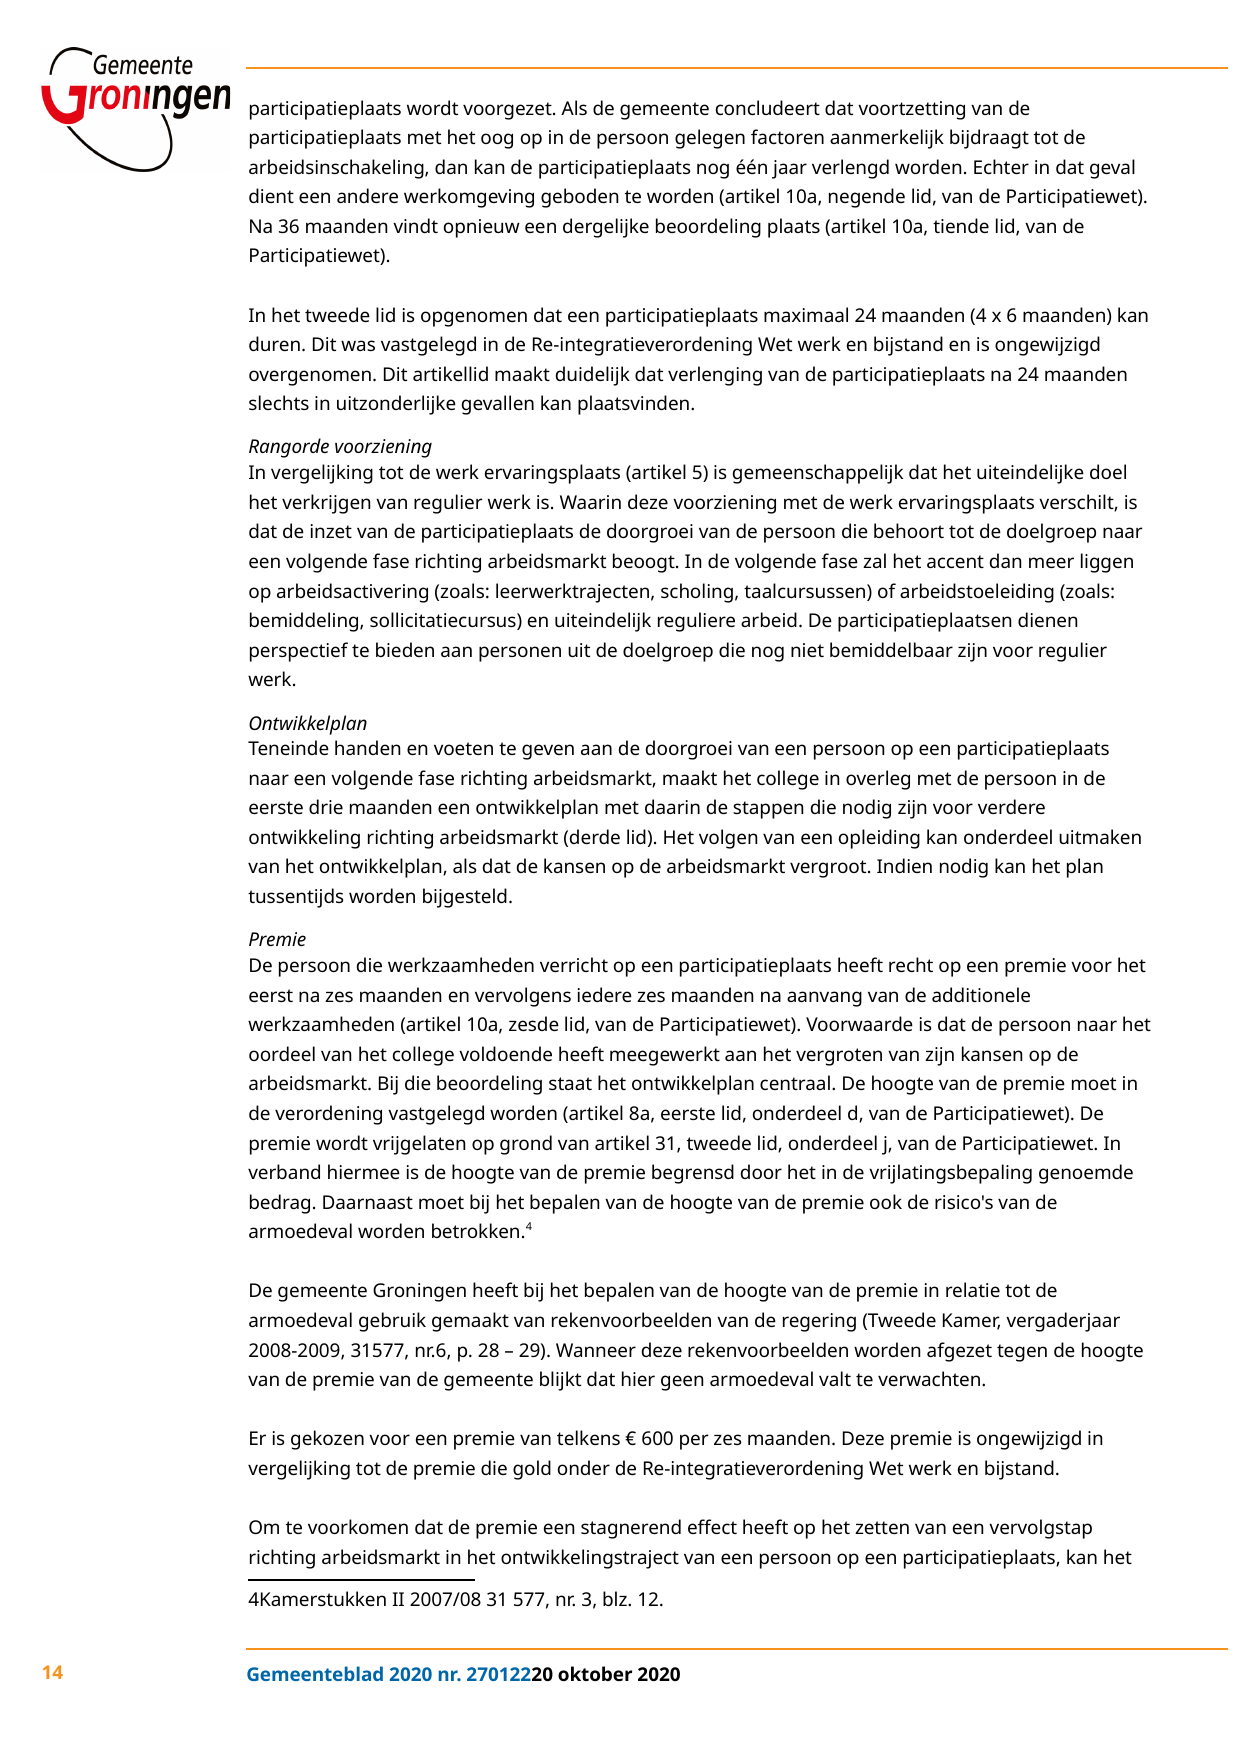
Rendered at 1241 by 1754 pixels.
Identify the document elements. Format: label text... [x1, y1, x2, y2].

text Er is gekozen voor een premie van telkens € 600 per zes maanden. Deze premie is ongewijzigd in vergelijking tot de premie die gold onder de Re-integratieverordening Wet werk en bijstand. [248, 1426, 1152, 1481]
text Kamerstukken II 2007/08 31 577, nr. 3, blz. 12. [248, 1586, 1152, 1612]
text Ontwikkelplan [248, 710, 1152, 735]
text Teneinde handen en voeten te geven aan de doorgroei van een persoon op een participatieplaats naar een volgende fase richting arbeidsmarkt, maakt het college in overleg met de persoon in de eerste drie maanden een ontwikkelplan met daarin de stappen die nodig zijn voor verdere ontwikkeling richting arbeidsmarkt (derde lid). Het volgen van een opleiding kan onderdeel uitmaken van het ontwikkelplan, als dat de kansen op de arbeidsmarkt vergroot. Indien nodig kan het plan tussentijds worden bijgesteld. [248, 735, 1152, 909]
text In het tweede lid is opgenomen dat een participatieplaats maximaal 24 maanden (4 x 6 maanden) kan duren. Dit was vastgelegd in de Re-integratieverordening Wet werk en bijstand en is ongewijzigd overgenomen. Dit artikellid maakt duidelijk dat verlenging van de participatieplaats na 24 maanden slechts in uitzonderlijke gevallen kan plaatsvinden. [248, 302, 1152, 416]
text participatieplaats wordt voorgezet. Als de gemeente concludeert dat voortzetting van de participatieplaats met het oog op in de persoon gelegen factoren aanmerkelijk bijdraagt tot de arbeidsinschakeling, dan kan de participatieplaats nog één jaar verlengd worden. Echter in dat geval dient een andere werkomgeving geboden te worden (artikel 10a, negende lid, van de Participatiewet). Na 36 maanden vindt opnieuw een dergelijke beoordeling plaats (artikel 10a, tiende lid, van de Participatiewet). [248, 95, 1152, 268]
text In vergelijking tot de werk ervaringsplaats (artikel 5) is gemeenschappelijk dat het uiteindelijke doel het verkrijgen van regulier werk is. Waarin deze voorziening met de werk ervaringsplaats verschilt, is dat de inzet van de participatieplaats de doorgroei van de persoon die behoort tot de doelgroep naar een volgende fase richting arbeidsmarkt beoogt. In de volgende fase zal het accent dan meer liggen op arbeidsactivering (zoals: leerwerktrajecten, scholing, taalcursussen) of arbeidstoeleiding (zoals: bemiddeling, sollicitatiecursus) en uiteindelijk reguliere arbeid. De participatieplaatsen dienen perspectief te bieden aan personen uit de doelgroep die nog niet bemiddelbaar zijn voor regulier werk. [248, 459, 1152, 692]
text Om te voorkomen dat de premie een stagnerend effect heeft op het zetten van een vervolgstap richting arbeidsmarkt in het ontwikkelingstraject van een persoon op een participatieplaats, kan het [248, 1514, 1152, 1569]
picture [41, 47, 231, 172]
text Premie [248, 926, 1152, 952]
text Rangorde voorziening [248, 434, 1152, 459]
text De gemeente Groningen heeft bij het bepalen van de hoogte van de premie in relatie tot de armoedeval gebruik gemaakt van rekenvoorbeelden van de regering (Tweede Kamer, vergaderjaar 2008-2009, 31577, nr.6, p. 28 – 29). Wanneer deze rekenvoorbeelden worden afgezet tegen de hoogte van de premie van de gemeente blijkt dat hier geen armoedeval valt te verwachten. [248, 1278, 1152, 1392]
text De persoon die werkzaamheden verricht op een participatieplaats heeft recht op een premie voor het eerst na zes maanden en vervolgens iedere zes maanden na aanvang van de additionele werkzaamheden (artikel 10a, zesde lid, van de Participatiewet). Voorwaarde is dat de persoon naar het oordeel van het college voldoende heeft meegewerkt aan het vergroten van zijn kansen op de arbeidsmarkt. Bij die beoordeling staat het ontwikkelplan centraal. De hoogte van de premie moet in de verordening vastgelegd worden (artikel 8a, eerste lid, onderdeel d, van de Participatiewet). De premie wordt vrijgelaten op grond van artikel 31, tweede lid, onderdeel j, van de Participatiewet. In verband hiermee is de hoogte van de premie begrensd door het in de vrijlatingsbepaling genoemde bedrag. Daarnaast moet bij het bepalen van de hoogte van de premie ook de risico's van de armoedeval worden betrokken. [248, 952, 1152, 1244]
